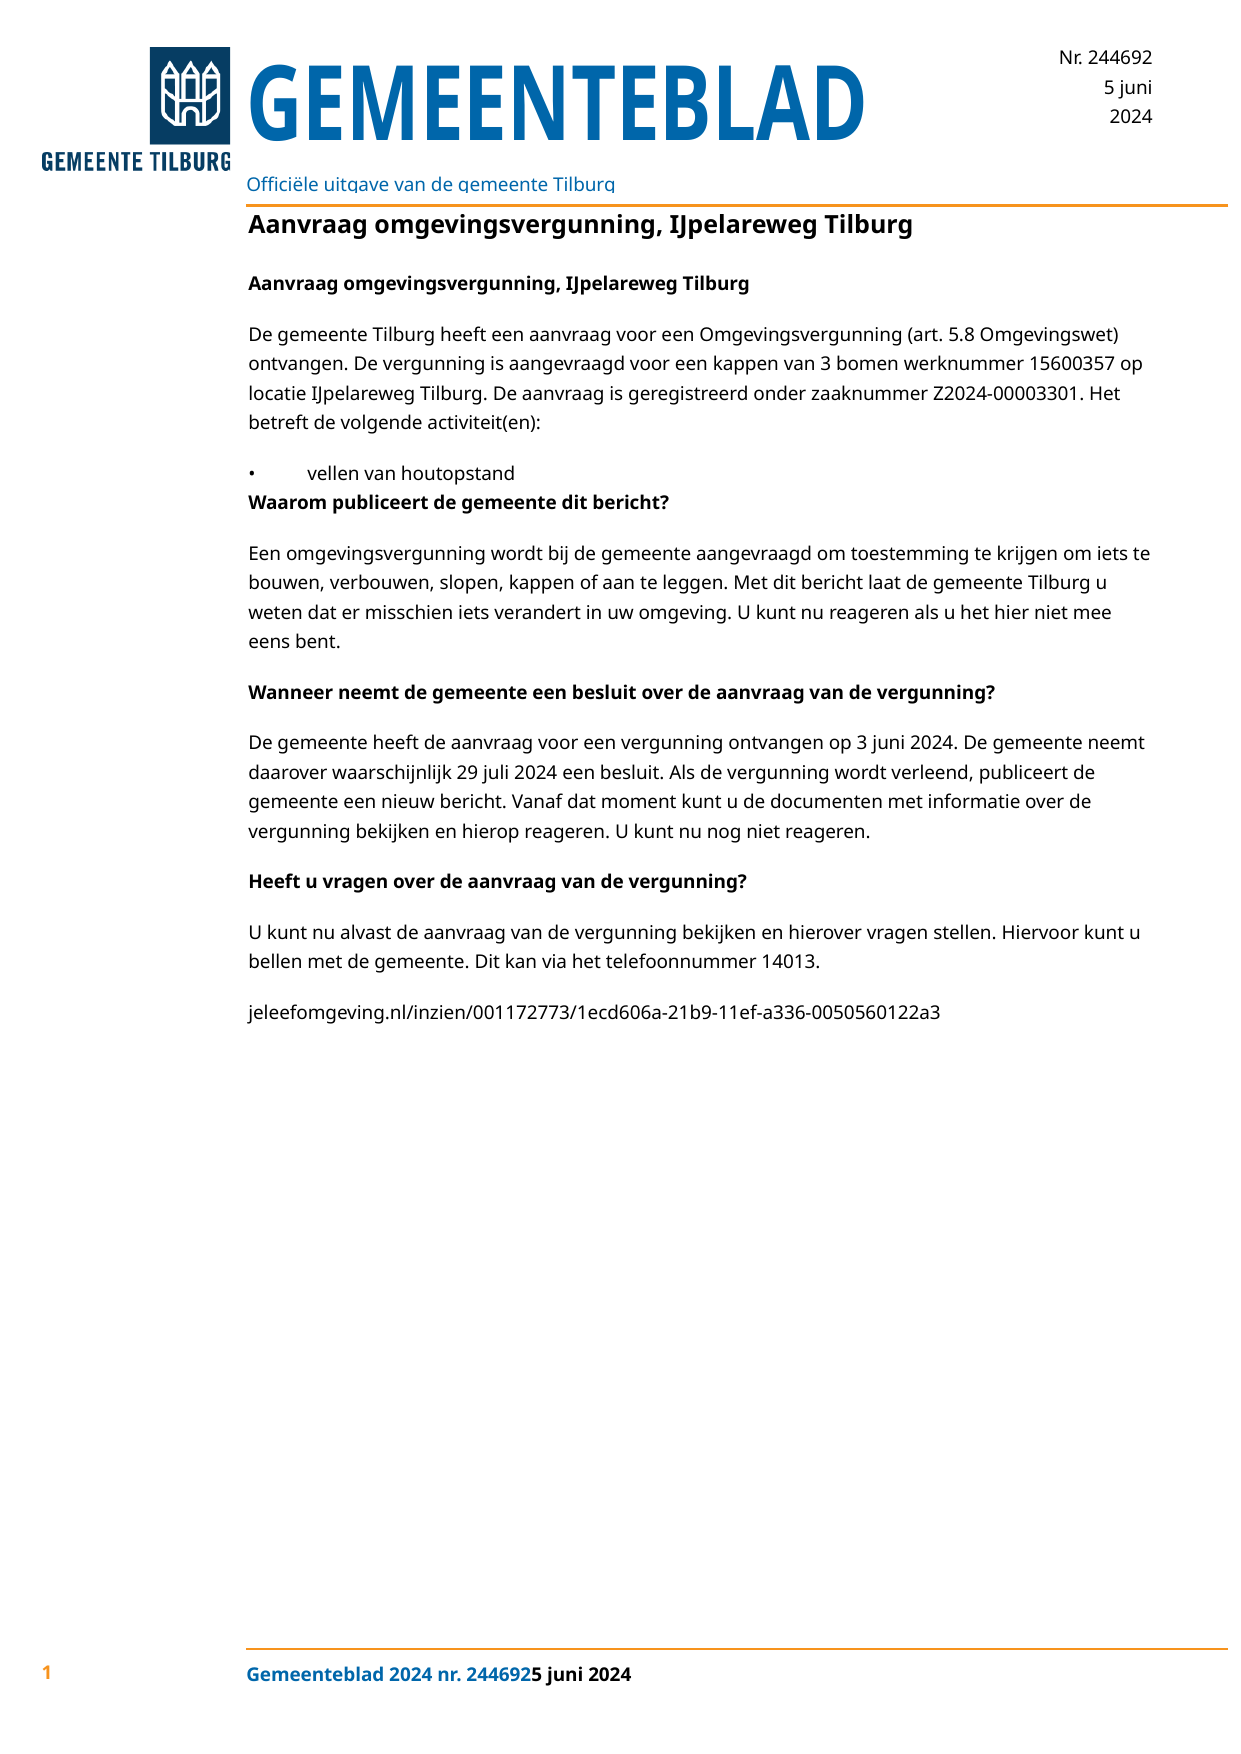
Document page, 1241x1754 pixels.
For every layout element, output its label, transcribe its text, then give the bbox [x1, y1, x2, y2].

text Waarom publiceert de gemeente dit bericht? [248, 489, 1152, 515]
text jeleefomgeving.nl/inzien/001172773/1ecd606a-21b9-11ef-a336-0050560122a3 [248, 999, 1152, 1025]
text Heeft u vragen over de aanvraag van de vergunning? [248, 869, 1152, 894]
text Wanneer neemt de gemeente een besluit over de aanvraag van de vergunning? [248, 679, 1152, 705]
list vellen van houtopstand [248, 460, 1152, 486]
text Aanvraag omgevingsvergunning, IJpelareweg Tilburg [248, 207, 1152, 241]
text Een omgevingsvergunning wordt bij de gemeente aangevraagd om toestemming te krijgen om iets te bouwen, verbouwen, slopen, kappen of aan te leggen. Met dit bericht laat de gemeente Tilburg u weten dat er misschien iets verandert in uw omgeving. U kunt nu reageren als u het hier niet mee eens bent. [248, 540, 1152, 654]
text U kunt nu alvast de aanvraag van de vergunning bekijken en hierover vragen stellen. Hiervoor kunt u bellen met de gemeente. Dit kan via het telefoonnummer 14013. [248, 919, 1152, 974]
picture [41, 47, 231, 172]
text De gemeente Tilburg heeft een aanvraag voor een Omgevingsvergunning (art. 5.8 Omgevingswet) ontvangen. De vergunning is aangevraagd voor een kappen van 3 bomen werknummer 15600357 op locatie IJpelareweg Tilburg. De aanvraag is geregistreerd onder zaaknummer Z2024-00003301. Het betreft de volgende activiteit(en): [248, 321, 1152, 435]
text Aanvraag omgevingsvergunning, IJpelareweg Tilburg [248, 270, 1152, 296]
text De gemeente heeft de aanvraag voor een vergunning ontvangen op 3 juni 2024. De gemeente neemt daarover waarschijnlijk 29 juli 2024 een besluit. Als de vergunning wordt verleend, publiceert de gemeente een nieuw bericht. Vanaf dat moment kunt u de documenten met informatie over de vergunning bekijken en hierop reageren. U kunt nu nog niet reageren. [248, 729, 1152, 844]
